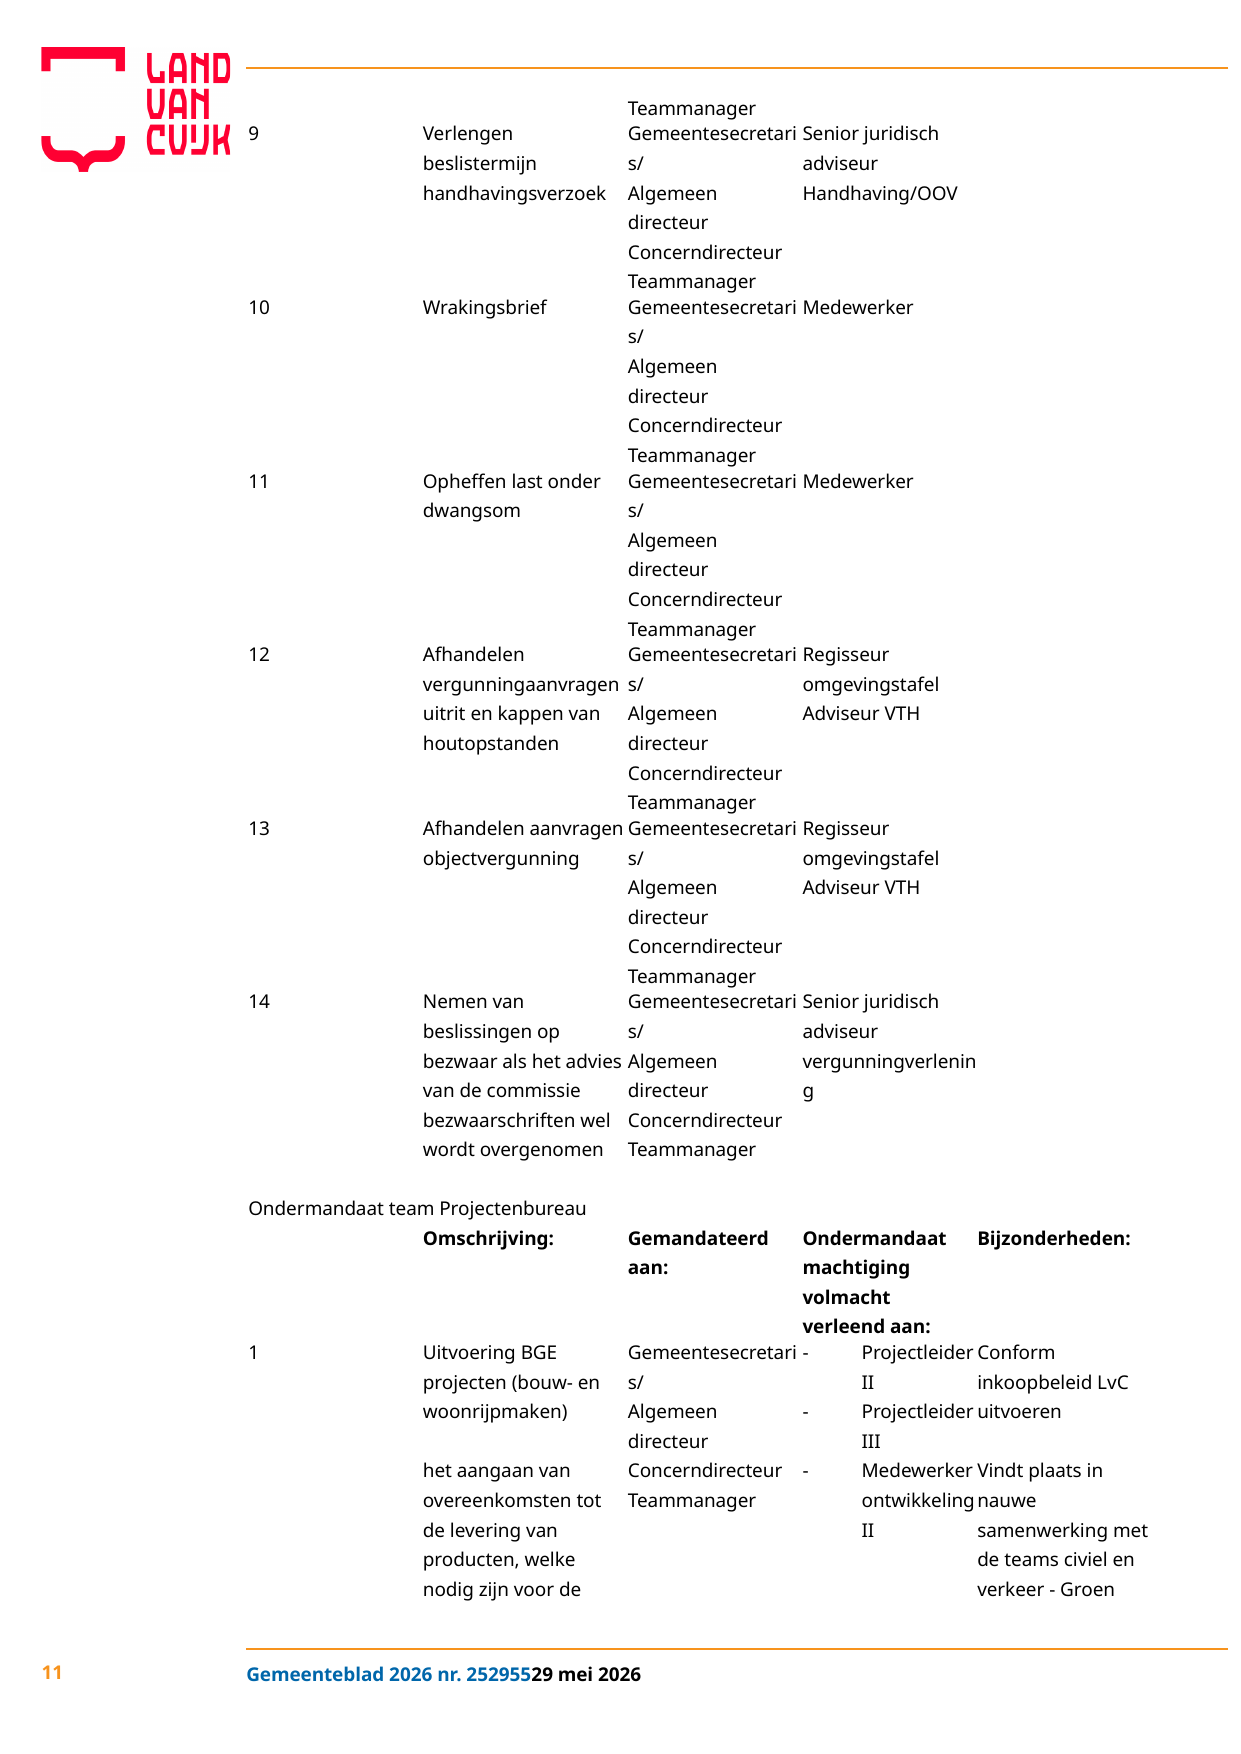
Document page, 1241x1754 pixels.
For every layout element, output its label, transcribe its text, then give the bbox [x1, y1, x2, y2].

table_cell [977, 95, 1152, 121]
table_cell 11 [248, 468, 423, 641]
table_cell Medewerker [802, 468, 977, 641]
table_cell Nemen van beslissingen op bezwaar als het advies van de commissie bezwaarschriften wel wordt overgenomen [423, 989, 628, 1162]
table_header [248, 1225, 423, 1339]
table_cell [977, 121, 1152, 294]
table_cell Gemeentesecretaris/ Algemeen directeur Concerndirecteur Teammanager [628, 641, 802, 815]
table_cell Verlengen beslistermijn handhavingsverzoek [423, 121, 628, 294]
table_cell 10 [248, 294, 423, 468]
table_header Bijzonderheden: [977, 1225, 1152, 1339]
table_cell 12 [248, 641, 423, 815]
table_cell 14 [248, 989, 423, 1162]
table_cell Opheffen last onder dwangsom [423, 468, 628, 641]
table_cell Gemeentesecretaris/ Algemeen directeur Concerndirecteur Teammanager [628, 468, 802, 641]
table_cell [248, 95, 423, 121]
table_cell [977, 815, 1152, 989]
table_cell Regisseur omgevingstafel Adviseur VTH [802, 815, 977, 989]
table_cell Conform inkoopbeleid LvC uitvoeren Vindt plaats in nauwe samenwerking met de teams civiel en verkeer - Groen [977, 1339, 1152, 1602]
table_cell Senior juridisch adviseur vergunningverlening [802, 989, 977, 1162]
table_header Omschrijving: [423, 1225, 628, 1339]
table_cell Uitvoering BGE projecten (bouw- en woonrijpmaken) het aangaan van overeenkomsten tot de levering van producten, welke nodig zijn voor de [423, 1339, 628, 1602]
table_cell [977, 989, 1152, 1162]
table_cell Medewerker [802, 294, 977, 468]
table_cell [977, 641, 1152, 815]
table_cell Gemeentesecretaris/ Algemeen directeur Concerndirecteur Teammanager [628, 1339, 802, 1602]
table_cell Gemeentesecretaris/ Algemeen directeur Concerndirecteur Teammanager [628, 989, 802, 1162]
table_cell [802, 95, 977, 121]
table_header Gemandateerd aan: [628, 1225, 802, 1339]
table_cell Teammanager [628, 95, 802, 121]
table_cell [977, 294, 1152, 468]
table_cell 13 [248, 815, 423, 989]
table_cell Senior juridisch adviseur Handhaving/OOV [802, 121, 977, 294]
text Ondermandaat team Projectenbureau [248, 1195, 1152, 1221]
picture [41, 47, 231, 172]
table_header Ondermandaat machtiging volmacht verleend aan: [802, 1225, 977, 1339]
table_cell Wrakingsbrief [423, 294, 628, 468]
table_cell Gemeentesecretaris/ Algemeen directeur Concerndirecteur Teammanager [628, 294, 802, 468]
table_cell [977, 468, 1152, 641]
table_cell 9 [248, 121, 423, 294]
table_cell Afhandelen vergunningaanvragen uitrit en kappen van houtopstanden [423, 641, 628, 815]
table_cell Regisseur omgevingstafel Adviseur VTH [802, 641, 977, 815]
table_cell Gemeentesecretaris/ Algemeen directeur Concerndirecteur Teammanager [628, 815, 802, 989]
table_cell [423, 95, 628, 121]
table_cell Afhandelen aanvragen objectvergunning [423, 815, 628, 989]
table_cell Projectleider II Projectleider III Medewerker ontwikkeling II [802, 1339, 977, 1602]
table_cell 1 [248, 1339, 423, 1602]
table_cell Gemeentesecretaris/ Algemeen directeur Concerndirecteur Teammanager [628, 121, 802, 294]
